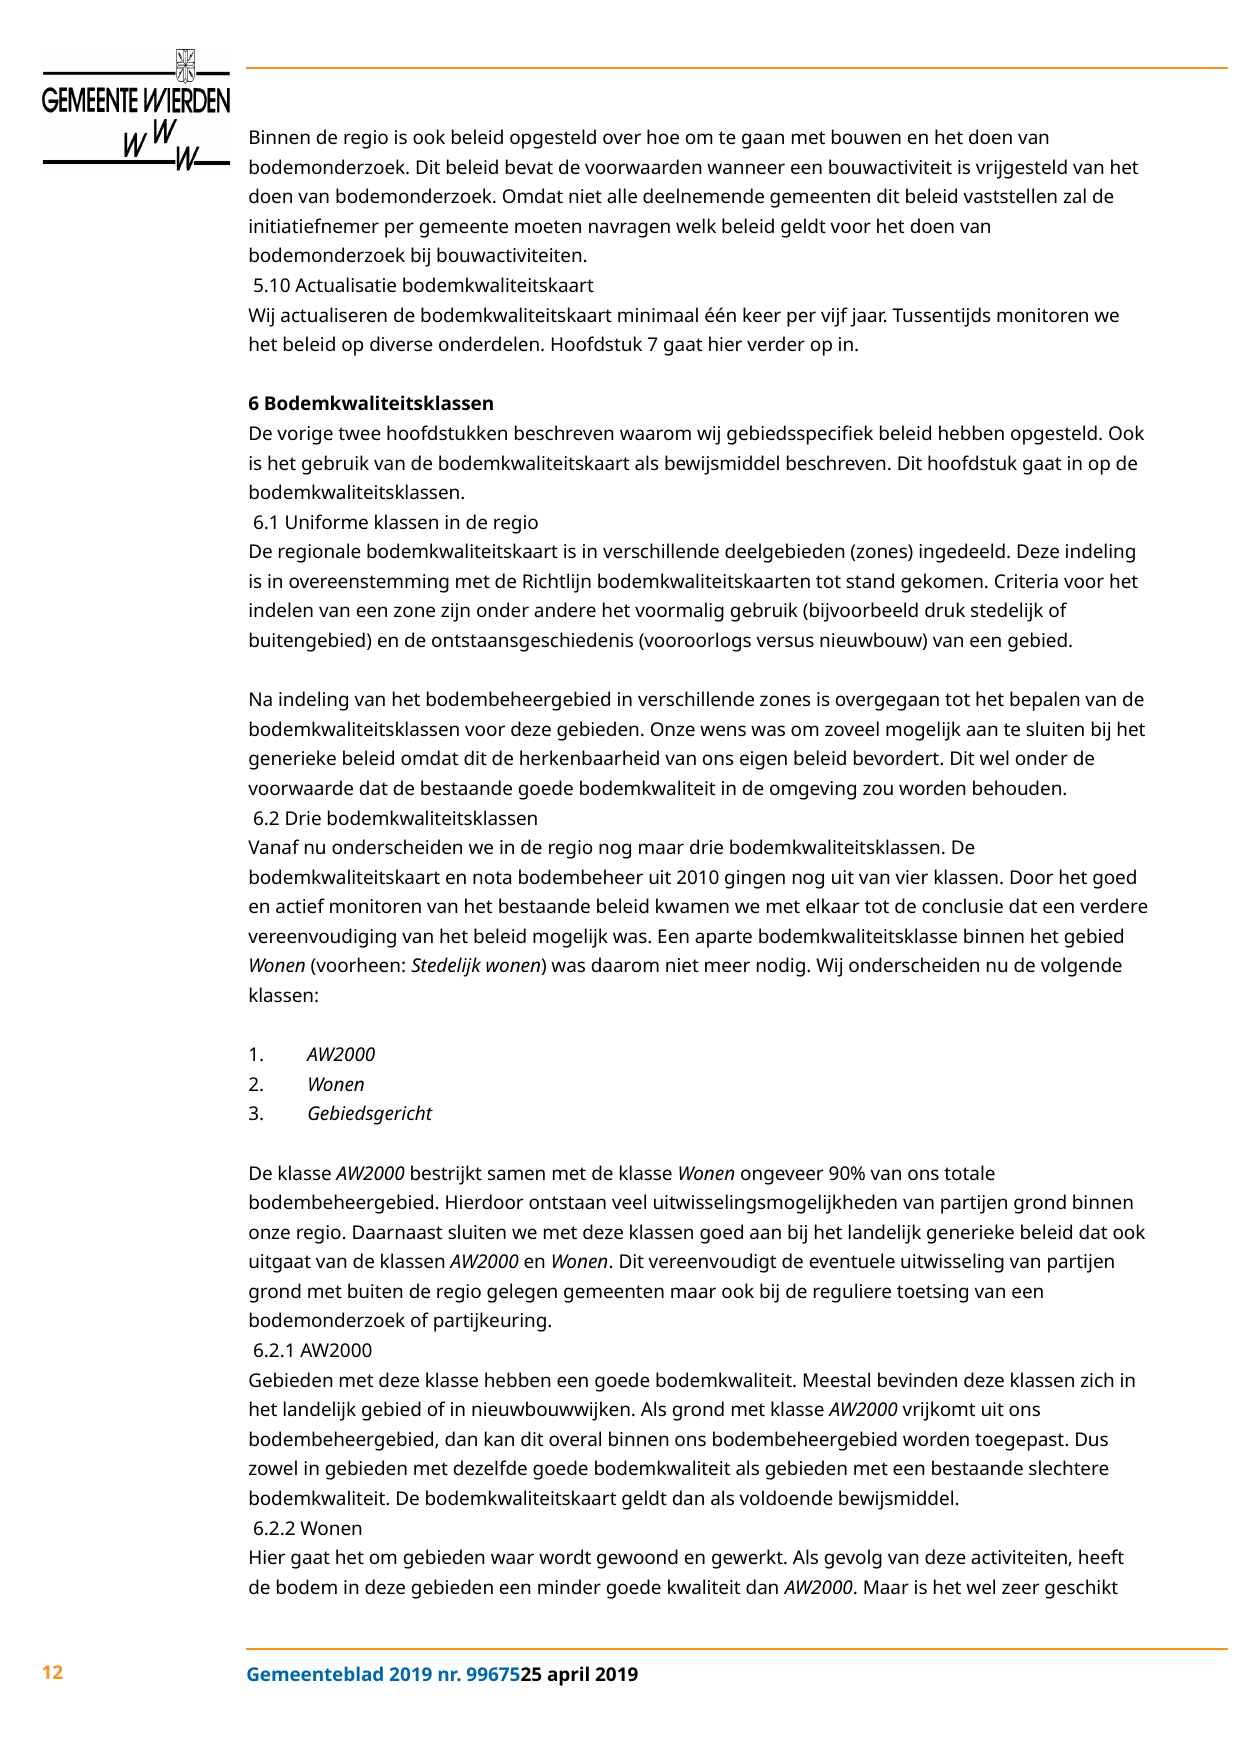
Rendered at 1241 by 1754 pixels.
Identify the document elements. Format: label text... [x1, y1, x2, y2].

list Gebiedsgericht [248, 1101, 1152, 1126]
text Na indeling van het bodembeheergebied in verschillende zones is overgegaan tot het bepalen van de bodemkwaliteitsklassen voor deze gebieden. Onze wens was om zoveel mogelijk aan te sluiten bij het generieke beleid omdat dit de herkenbaarheid van ons eigen beleid bevordert. Dit wel onder de voorwaarde dat de bestaande goede bodemkwaliteit in de omgeving zou worden behouden. [248, 686, 1152, 801]
list AW2000 [248, 1041, 1152, 1067]
text 6.2 Drie bodemkwaliteitsklassen [248, 805, 1152, 831]
picture [41, 47, 231, 172]
text 5.10 Actualisatie bodemkwaliteitskaart [248, 272, 1152, 298]
text Vanaf nu onderscheiden we in de regio nog maar drie bodemkwaliteitsklassen. De bodemkwaliteitskaart en nota bodembeheer uit 2010 gingen nog uit van vier klassen. Door het goed en actief monitoren van het bestaande beleid kwamen we met elkaar tot de conclusie dat een verdere vereenvoudiging van het beleid mogelijk was. Een aparte bodemkwaliteitsklasse binnen het gebied Wonen (voorheen: Stedelijk wonen) was daarom niet meer nodig. Wij onderscheiden nu de volgende klassen: [248, 834, 1152, 1008]
text 6 Bodemkwaliteitsklassen [248, 391, 1152, 416]
list Wonen [248, 1071, 1152, 1097]
text Binnen de regio is ook beleid opgesteld over hoe om te gaan met bouwen en het doen van bodemonderzoek. Dit beleid bevat de voorwaarden wanneer een bouwactiviteit is vrijgesteld van het doen van bodemonderzoek. Omdat niet alle deelnemende gemeenten dit beleid vaststellen zal de initiatiefnemer per gemeente moeten navragen welk beleid geldt voor het doen van bodemonderzoek bij bouwactiviteiten. [248, 124, 1152, 268]
text Hier gaat het om gebieden waar wordt gewoond en gewerkt. Als gevolg van deze activiteiten, heeft de bodem in deze gebieden een minder goede kwaliteit dan AW2000. Maar is het wel zeer geschikt [248, 1544, 1152, 1600]
text De regionale bodemkwaliteitskaart is in verschillende deelgebieden (zones) ingedeeld. Deze indeling is in overeenstemming met de Richtlijn bodemkwaliteitskaarten tot stand gekomen. Criteria voor het indelen van een zone zijn onder andere het voormalig gebruik (bijvoorbeeld druk stedelijk of buitengebied) en de ontstaansgeschiedenis (vooroorlogs versus nieuwbouw) van een gebied. [248, 538, 1152, 653]
text Wij actualiseren de bodemkwaliteitskaart minimaal één keer per vijf jaar. Tussentijds monitoren we het beleid op diverse onderdelen. Hoofdstuk 7 gaat hier verder op in. [248, 302, 1152, 357]
text 6.2.1 AW2000 [248, 1337, 1152, 1363]
text De klasse AW2000 bestrijkt samen met de klasse Wonen ongeveer 90% van ons totale bodembeheergebied. Hierdoor ontstaan veel uitwisselingsmogelijkheden van partijen grond binnen onze regio. Daarnaast sluiten we met deze klassen goed aan bij het landelijk generieke beleid dat ook uitgaat van de klassen AW2000 en Wonen. Dit vereenvoudigt de eventuele uitwisseling van partijen grond met buiten de regio gelegen gemeenten maar ook bij de reguliere toetsing van een bodemonderzoek of partijkeuring. [248, 1160, 1152, 1333]
text 6.2.2 Wonen [248, 1515, 1152, 1541]
text 6.1 Uniforme klassen in de regio [248, 509, 1152, 535]
text De vorige twee hoofdstukken beschreven waarom wij gebiedsspecifiek beleid hebben opgesteld. Ook is het gebruik van de bodemkwaliteitskaart als bewijsmiddel beschreven. Dit hoofdstuk gaat in op de bodemkwaliteitsklassen. [248, 420, 1152, 505]
text Gebieden met deze klasse hebben een goede bodemkwaliteit. Meestal bevinden deze klassen zich in het landelijk gebied of in nieuwbouwwijken. Als grond met klasse AW2000 vrijkomt uit ons bodembeheergebied, dan kan dit overal binnen ons bodembeheergebied worden toegepast. Dus zowel in gebieden met dezelfde goede bodemkwaliteit als gebieden met een bestaande slechtere bodemkwaliteit. De bodemkwaliteitskaart geldt dan als voldoende bewijsmiddel. [248, 1367, 1152, 1511]
